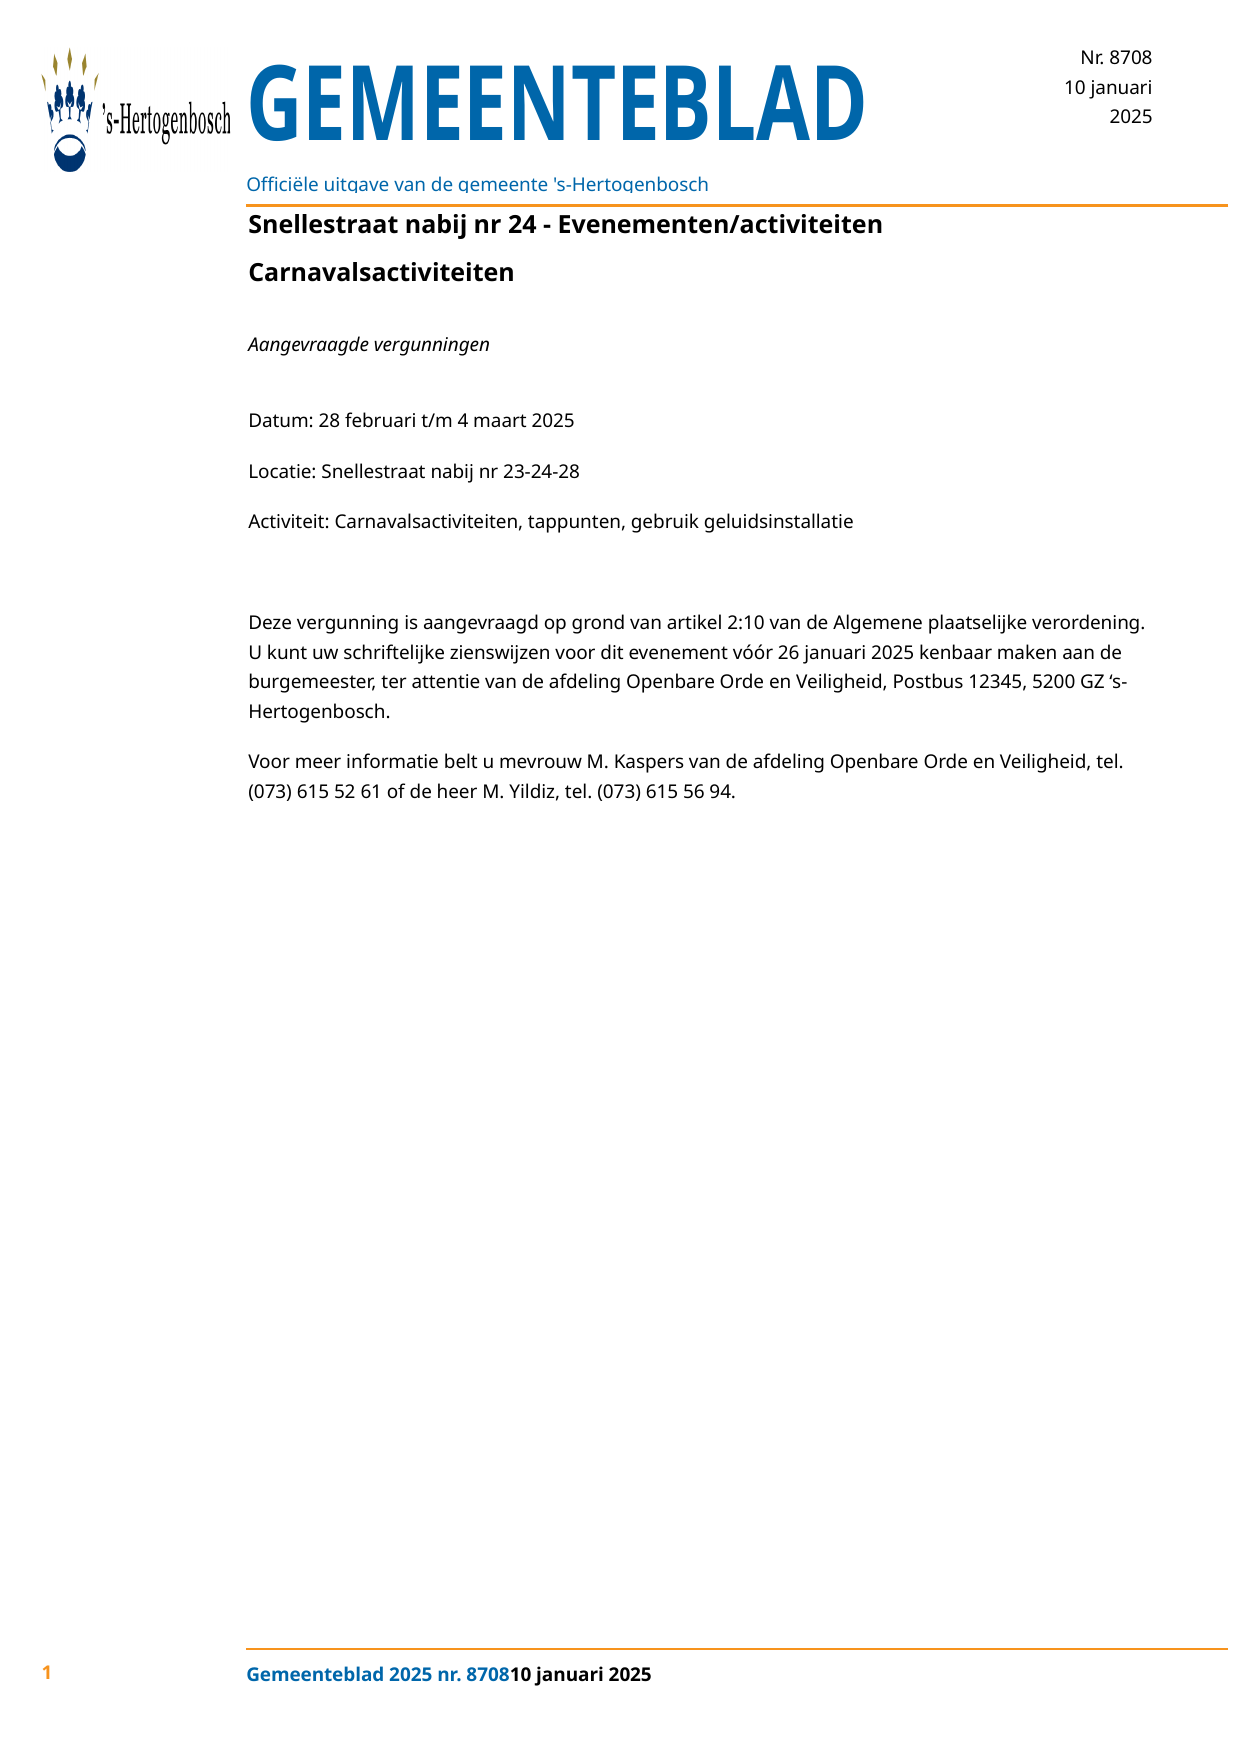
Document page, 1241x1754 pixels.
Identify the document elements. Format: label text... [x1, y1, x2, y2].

text Datum: 28 februari t/m 4 maart 2025 [248, 408, 1152, 433]
text Locatie: Snellestraat nabij nr 23-24-28 [248, 458, 1152, 484]
text Voor meer informatie belt u mevrouw M. Kaspers van de afdeling Openbare Orde en Veiligheid, tel. (073) 615 52 61 of de heer M. Yildiz, tel. (073) 615 56 94. [248, 748, 1152, 804]
text Activiteit: Carnavalsactiviteiten, tappunten, gebruik geluidsinstallatie [248, 508, 1152, 534]
text Deze vergunning is aangevraagd op grond van artikel 2:10 van de Algemene plaatselijke verordening. U kunt uw schriftelijke zienswijzen voor dit evenement vóór 26 januari 2025 kenbaar maken aan de burgemeester, ter attentie van de afdeling Openbare Orde en Veiligheid, Postbus 12345, 5200 GZ ‘s-Hertogenbosch. [248, 609, 1152, 724]
text Snellestraat nabij nr 24 - Evenementen/activiteiten Carnavalsactiviteiten [248, 207, 1152, 288]
picture [41, 47, 231, 172]
text Aangevraagde vergunningen [248, 331, 1152, 357]
